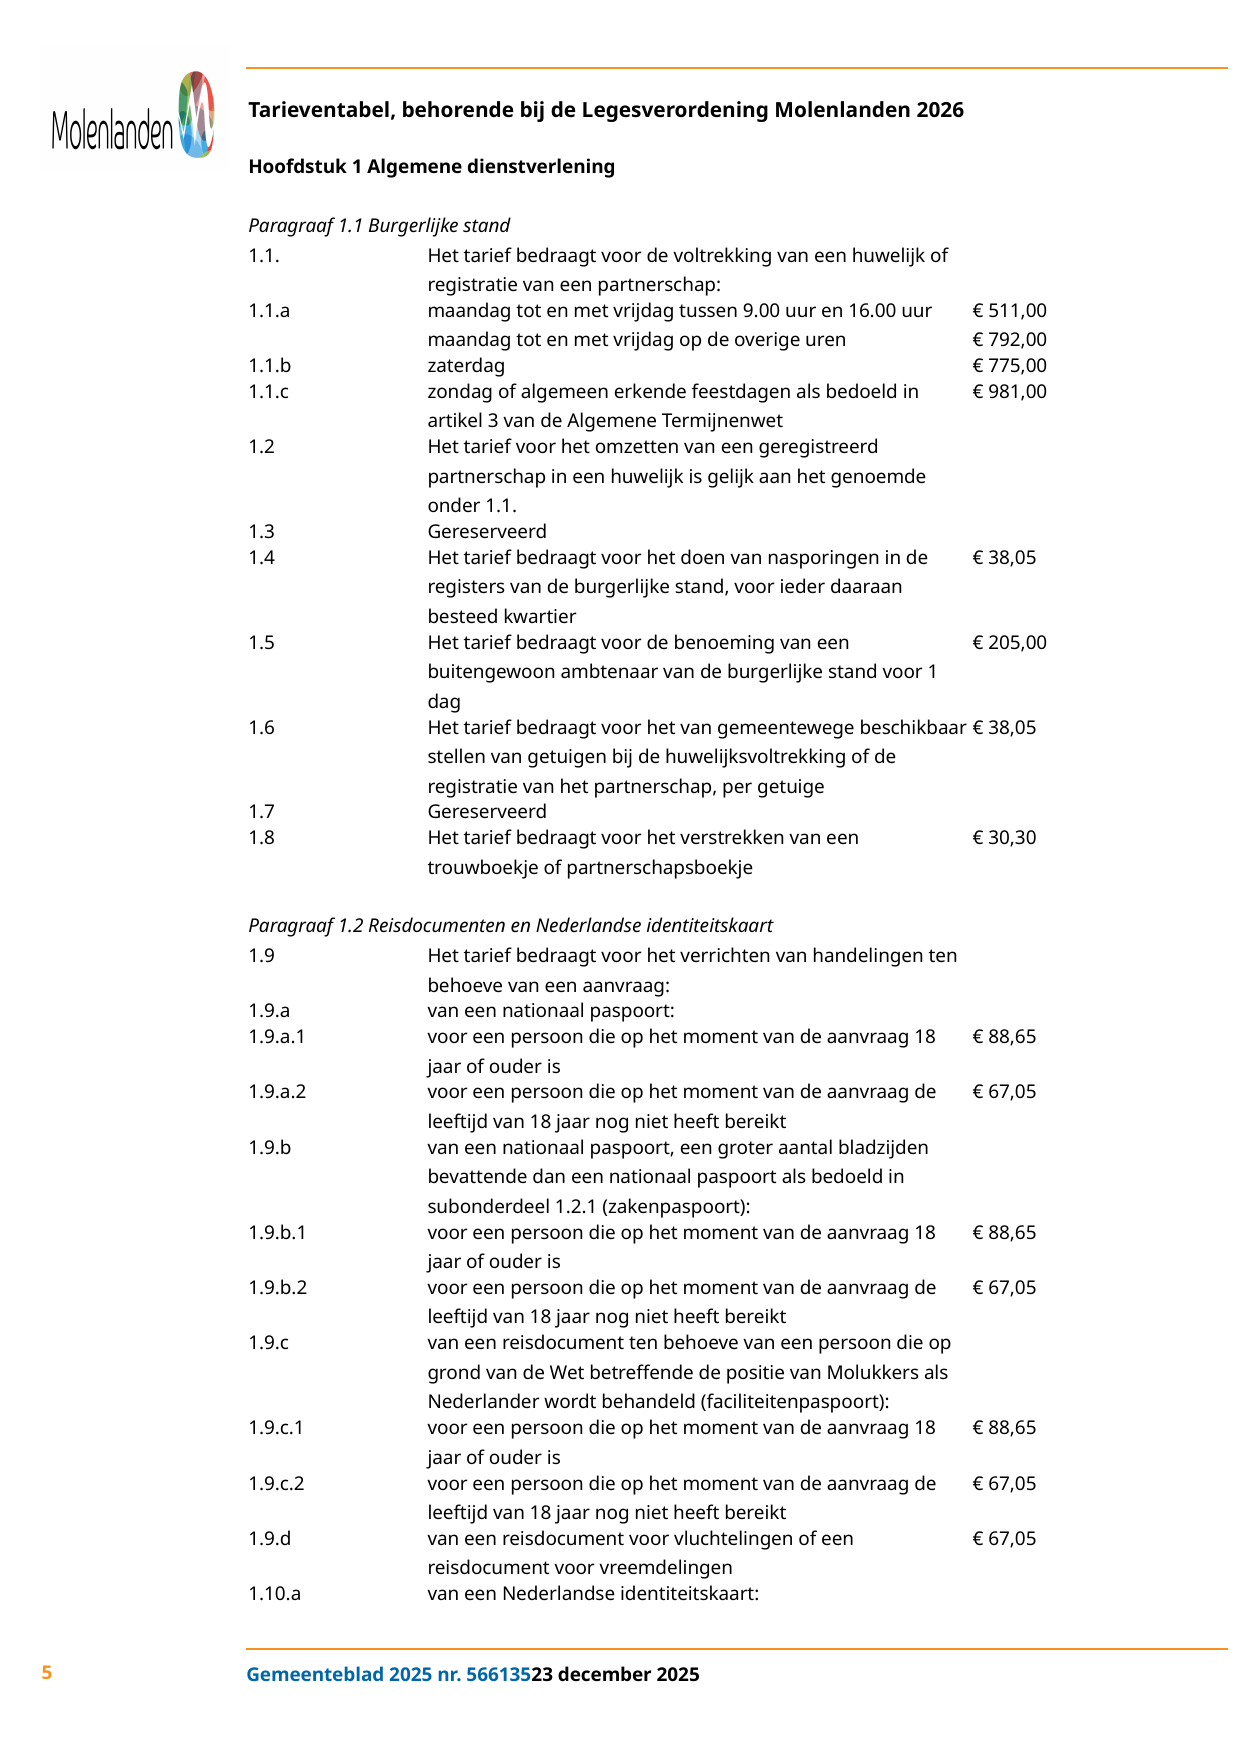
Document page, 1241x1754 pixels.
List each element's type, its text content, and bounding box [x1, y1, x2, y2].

table_cell [973, 998, 1152, 1023]
table_cell maandag tot en met vrijdag tussen 9.00 uur en 16.00 uur maandag tot en met vrijdag op de overige uren [427, 297, 972, 352]
table_header Het tarief bedraagt voor het verrichten van handelingen ten behoeve van een aanvraag: [427, 942, 972, 998]
table_cell 1.1.c [248, 378, 427, 433]
table_cell zaterdag [427, 353, 972, 378]
table_cell [973, 1134, 1152, 1219]
table_cell € 67,05 [973, 1525, 1152, 1580]
table_cell 1.5 [248, 629, 427, 714]
table_cell € 67,05 [973, 1274, 1152, 1329]
table_cell 1.9.c [248, 1330, 427, 1414]
table_cell van een nationaal paspoort: [427, 998, 972, 1023]
table_cell [973, 799, 1152, 824]
table_cell € 981,00 [973, 378, 1152, 433]
table_cell 1.9.a.1 [248, 1023, 427, 1079]
table_cell 1.3 [248, 518, 427, 544]
table_cell voor een persoon die op het moment van de aanvraag 18 jaar of ouder is [427, 1023, 972, 1079]
table_cell € 205,00 [973, 629, 1152, 714]
table_cell 1.10.a [248, 1580, 427, 1606]
table_cell 1.8 [248, 825, 427, 880]
table_cell Het tarief bedraagt voor het doen van nasporingen in de registers van de burgerlijke stand, voor ieder daaraan besteed kwartier [427, 544, 972, 629]
table_cell 1.9.b.2 [248, 1274, 427, 1329]
table_cell van een nationaal paspoort, een groter aantal bladzijden bevattende dan een nationaal paspoort als bedoeld in subonderdeel 1.2.1 (zakenpaspoort): [427, 1134, 972, 1219]
table_cell Het tarief bedraagt voor het verstrekken van een trouwboekje of partnerschapsboekje [427, 825, 972, 880]
table_header 1.1. [248, 242, 427, 297]
text Paragraaf 1.2 Reisdocumenten en Nederlandse identiteitskaart [248, 913, 1152, 938]
table_cell Het tarief bedraagt voor het van gemeentewege beschikbaar stellen van getuigen bij de huwelijksvoltrekking of de registratie van het partnerschap, per getuige [427, 714, 972, 799]
table_header Het tarief bedraagt voor de voltrekking van een huwelijk of registratie van een partnerschap: [427, 242, 972, 297]
table_cell [973, 1330, 1152, 1414]
table_cell € 30,30 [973, 825, 1152, 880]
table_cell [973, 434, 1152, 518]
table_cell 1.1.a [248, 297, 427, 352]
table_header 1.9 [248, 942, 427, 998]
table_cell € 88,65 [973, 1023, 1152, 1079]
table_cell Gereserveerd [427, 799, 972, 824]
table_cell [973, 518, 1152, 544]
table_cell 1.4 [248, 544, 427, 629]
table_cell 1.9.d [248, 1525, 427, 1580]
table_cell € 511,00 € 792,00 [973, 297, 1152, 352]
table_cell voor een persoon die op het moment van de aanvraag de leeftijd van 18 jaar nog niet heeft bereikt [427, 1079, 972, 1134]
table_cell voor een persoon die op het moment van de aanvraag de leeftijd van 18 jaar nog niet heeft bereikt [427, 1470, 972, 1525]
table_cell zondag of algemeen erkende feestdagen als bedoeld in artikel 3 van de Algemene Termijnenwet [427, 378, 972, 433]
table_cell € 775,00 [973, 353, 1152, 378]
table_cell Het tarief voor het omzetten van een geregistreerd partnerschap in een huwelijk is gelijk aan het genoemde onder 1.1. [427, 434, 972, 518]
text Tarieventabel, behorende bij de Legesverordening Molenlanden 2026 [248, 95, 1152, 123]
table_cell 1.1.b [248, 353, 427, 378]
table_cell voor een persoon die op het moment van de aanvraag 18 jaar of ouder is [427, 1414, 972, 1470]
table_cell € 88,65 [973, 1414, 1152, 1470]
table_cell € 67,05 [973, 1470, 1152, 1525]
table_cell 1.9.c.1 [248, 1414, 427, 1470]
table_cell € 88,65 [973, 1219, 1152, 1274]
text Hoofdstuk 1 Algemene dienstverlening [248, 153, 1152, 179]
table_cell € 38,05 [973, 544, 1152, 629]
table_cell Het tarief bedraagt voor de benoeming van een buitengewoon ambtenaar van de burgerlijke stand voor 1 dag [427, 629, 972, 714]
picture [41, 47, 231, 172]
table_cell 1.6 [248, 714, 427, 799]
table_cell € 38,05 [973, 714, 1152, 799]
table_cell voor een persoon die op het moment van de aanvraag de leeftijd van 18 jaar nog niet heeft bereikt [427, 1274, 972, 1329]
table_header [973, 242, 1152, 297]
table_cell 1.7 [248, 799, 427, 824]
table_cell 1.9.b.1 [248, 1219, 427, 1274]
table_cell voor een persoon die op het moment van de aanvraag 18 jaar of ouder is [427, 1219, 972, 1274]
table_cell 1.9.a.2 [248, 1079, 427, 1134]
table_cell 1.2 [248, 434, 427, 518]
table_header [973, 942, 1152, 998]
table_cell [973, 1580, 1152, 1606]
table_cell Gereserveerd [427, 518, 972, 544]
table_cell van een reisdocument voor vluchtelingen of een reisdocument voor vreemdelingen [427, 1525, 972, 1580]
table_cell 1.9.a [248, 998, 427, 1023]
table_cell 1.9.b [248, 1134, 427, 1219]
table_cell € 67,05 [973, 1079, 1152, 1134]
table_cell 1.9.c.2 [248, 1470, 427, 1525]
table_cell van een Nederlandse identiteitskaart: [427, 1580, 972, 1606]
table_cell van een reisdocument ten behoeve van een persoon die op grond van de Wet betreffende de positie van Molukkers als Nederlander wordt behandeld (faciliteitenpaspoort): [427, 1330, 972, 1414]
text Paragraaf 1.1 Burgerlijke stand [248, 212, 1152, 238]
